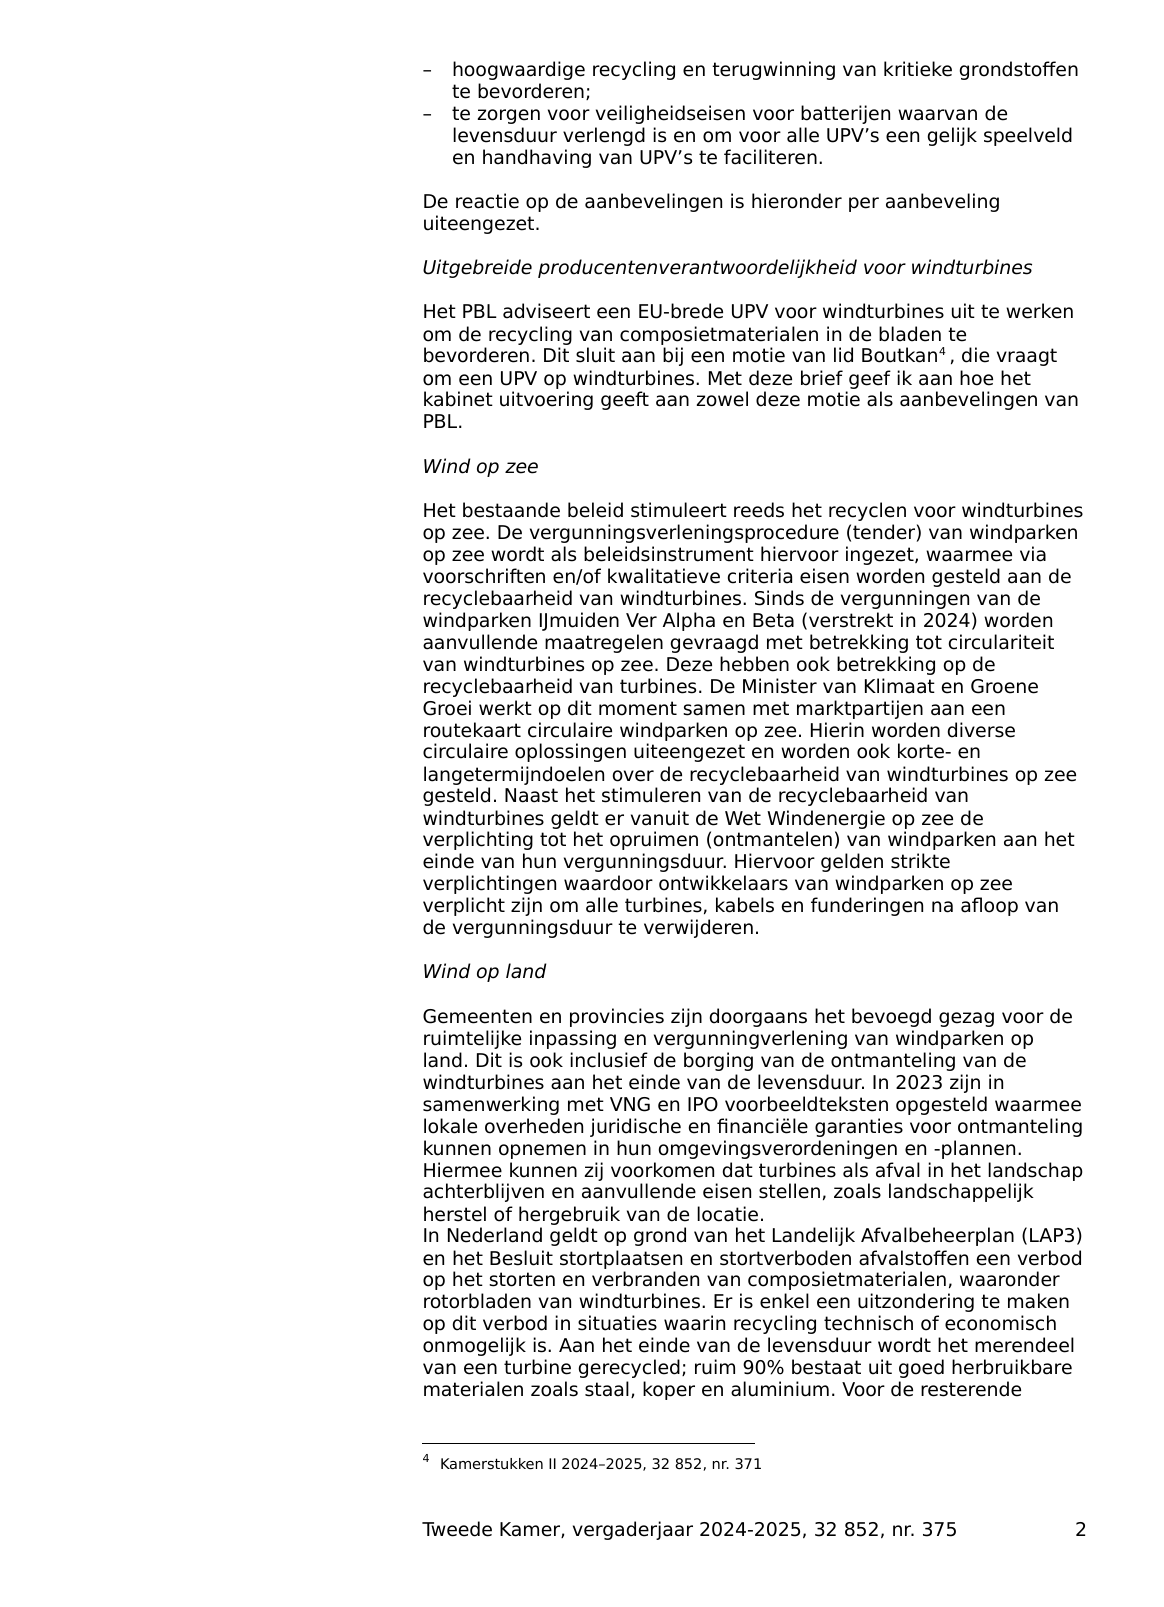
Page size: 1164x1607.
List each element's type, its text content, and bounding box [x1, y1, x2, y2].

text Het PBL adviseert een EU-brede UPV voor windturbines uit te werken om de recycling van composietmaterialen in de bladen te bevorderen. Dit sluit aan bij een motie van lid Boutkan, die vraagt om een UPV op windturbines. Met deze brief geef ik aan hoe het kabinet uitvoering geeft aan zowel deze motie als aanbevelingen van PBL. [422, 301, 1087, 433]
subtitle Wind op zee [422, 456, 1087, 477]
text Gemeenten en provincies zijn doorgaans het bevoegd gezag voor de ruimtelijke inpassing en vergunningverlening van windparken op land. Dit is ook inclusief de borging van de ontmanteling van de windturbines aan het einde van de levensduur. In 2023 zijn in samenwerking met VNG en IPO voorbeeldteksten opgesteld waarmee lokale overheden juridische en financiële garanties voor ontmanteling kunnen opnemen in hun omgevingsverordeningen en -plannen. Hiermee kunnen zij voorkomen dat turbines als afval in het landschap achterblijven en aanvullende eisen stellen, zoals landschappelijk herstel of hergebruik van de locatie. [422, 1006, 1087, 1225]
text Kamerstukken II 2024–2025, 32 852, nr. 371 [422, 1452, 1087, 1474]
text – hoogwaardige recycling en terugwinning van kritieke grondstoffen te bevorderen; [422, 59, 1087, 103]
text Het bestaande beleid stimuleert reeds het recyclen voor windturbines op zee. De vergunningsverleningsprocedure (tender) van windparken op zee wordt als beleidsinstrument hiervoor ingezet, waarmee via voorschriften en/of kwalitatieve criteria eisen worden gesteld aan de recyclebaarheid van windturbines. Sinds de vergunningen van de windparken IJmuiden Ver Alpha en Beta (verstrekt in 2024) worden aanvullende maatregelen gevraagd met betrekking tot circulariteit van windturbines op zee. Deze hebben ook betrekking op de recyclebaarheid van turbines. De Minister van Klimaat en Groene Groei werkt op dit moment samen met marktpartijen aan een routekaart circulaire windparken op zee. Hierin worden diverse circulaire oplossingen uiteengezet en worden ook korte- en langetermijndoelen over de recyclebaarheid van windturbines op zee gesteld. Naast het stimuleren van de recyclebaarheid van windturbines geldt er vanuit de Wet Windenergie op zee de verplichting tot het opruimen (ontmantelen) van windparken aan het einde van hun vergunningsduur. Hiervoor gelden strikte verplichtingen waardoor ontwikkelaars van windparken op zee verplicht zijn om alle turbines, kabels en funderingen na afloop van de vergunningsduur te verwijderen. [422, 500, 1087, 939]
subtitle Wind op land [422, 961, 1087, 983]
text De reactie op de aanbevelingen is hieronder per aanbeveling uiteengezet. [422, 191, 1087, 235]
text In Nederland geldt op grond van het Landelijk Afvalbeheerplan (LAP3) en het Besluit stortplaatsen en stortverboden afvalstoffen een verbod op het storten en verbranden van composietmaterialen, waaronder rotorbladen van windturbines. Er is enkel een uitzondering te maken op dit verbod in situaties waarin recycling technisch of economisch onmogelijk is. Aan het einde van de levensduur wordt het merendeel van een turbine gerecycled; ruim 90% bestaat uit goed herbruikbare materialen zoals staal, koper en aluminium. Voor de resterende [422, 1225, 1087, 1401]
text – te zorgen voor veiligheidseisen voor batterijen waarvan de levensduur verlengd is en om voor alle UPV’s een gelijk speelveld en handhaving van UPV’s te faciliteren. [422, 103, 1087, 169]
subtitle Uitgebreide producentenverantwoordelijkheid voor windturbines [422, 257, 1087, 279]
